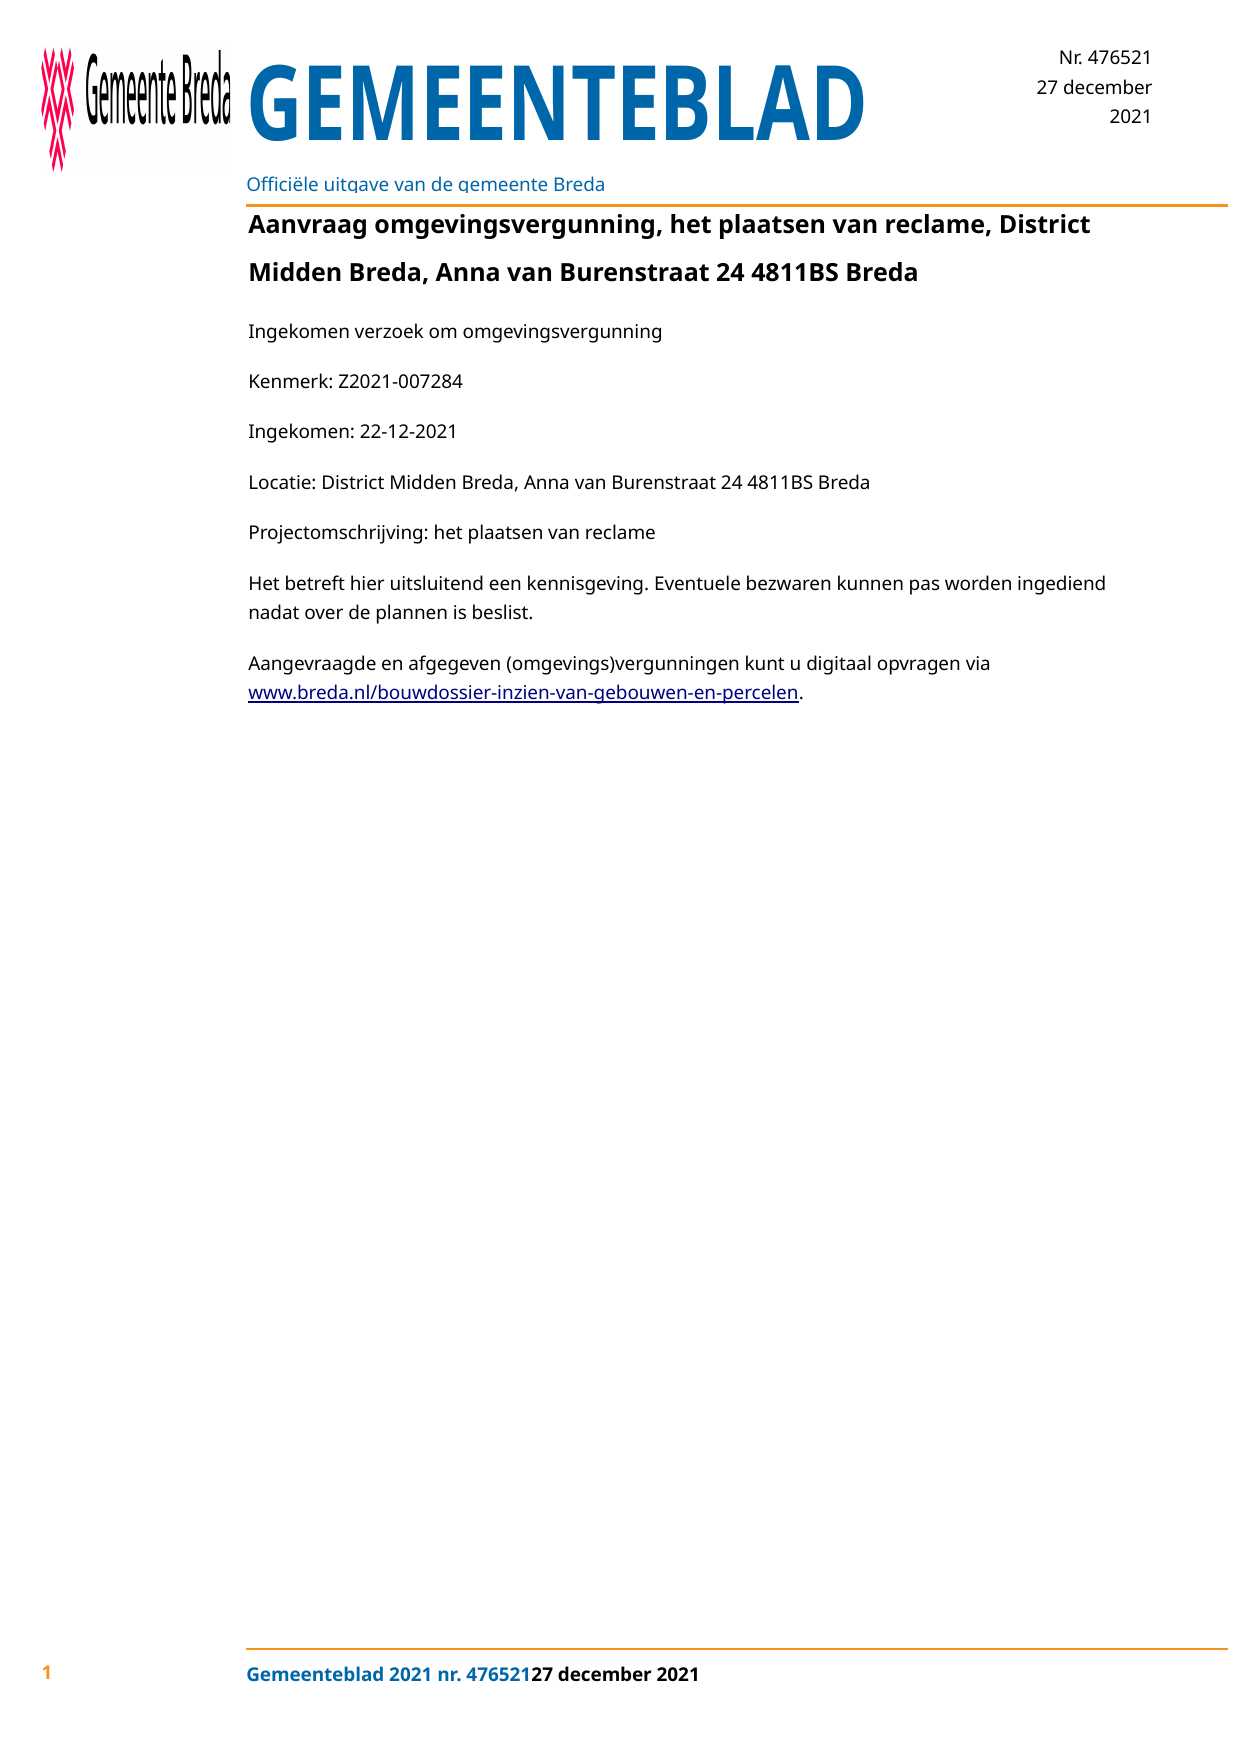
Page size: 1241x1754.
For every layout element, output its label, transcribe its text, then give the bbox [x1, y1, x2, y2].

picture [41, 47, 231, 172]
text Projectomschrijving: het plaatsen van reclame [248, 519, 1152, 545]
text Aangevraagde en afgegeven (omgevings)vergunningen kunt u digitaal opvragen via www.breda.nl/bouwdossier-inzien-van-gebouwen-en-percelen. [248, 650, 1152, 705]
text Ingekomen: 22-12-2021 [248, 419, 1152, 444]
text Kenmerk: Z2021-007284 [248, 368, 1152, 394]
text Aanvraag omgevingsvergunning, het plaatsen van reclame, District Midden Breda, Anna van Burenstraat 24 4811BS Breda [248, 207, 1152, 288]
text Het betreft hier uitsluitend een kennisgeving. Eventuele bezwaren kunnen pas worden ingediend nadat over de plannen is beslist. [248, 570, 1152, 625]
text Locatie: District Midden Breda, Anna van Burenstraat 24 4811BS Breda [248, 469, 1152, 495]
text Ingekomen verzoek om omgevingsvergunning [248, 318, 1152, 344]
